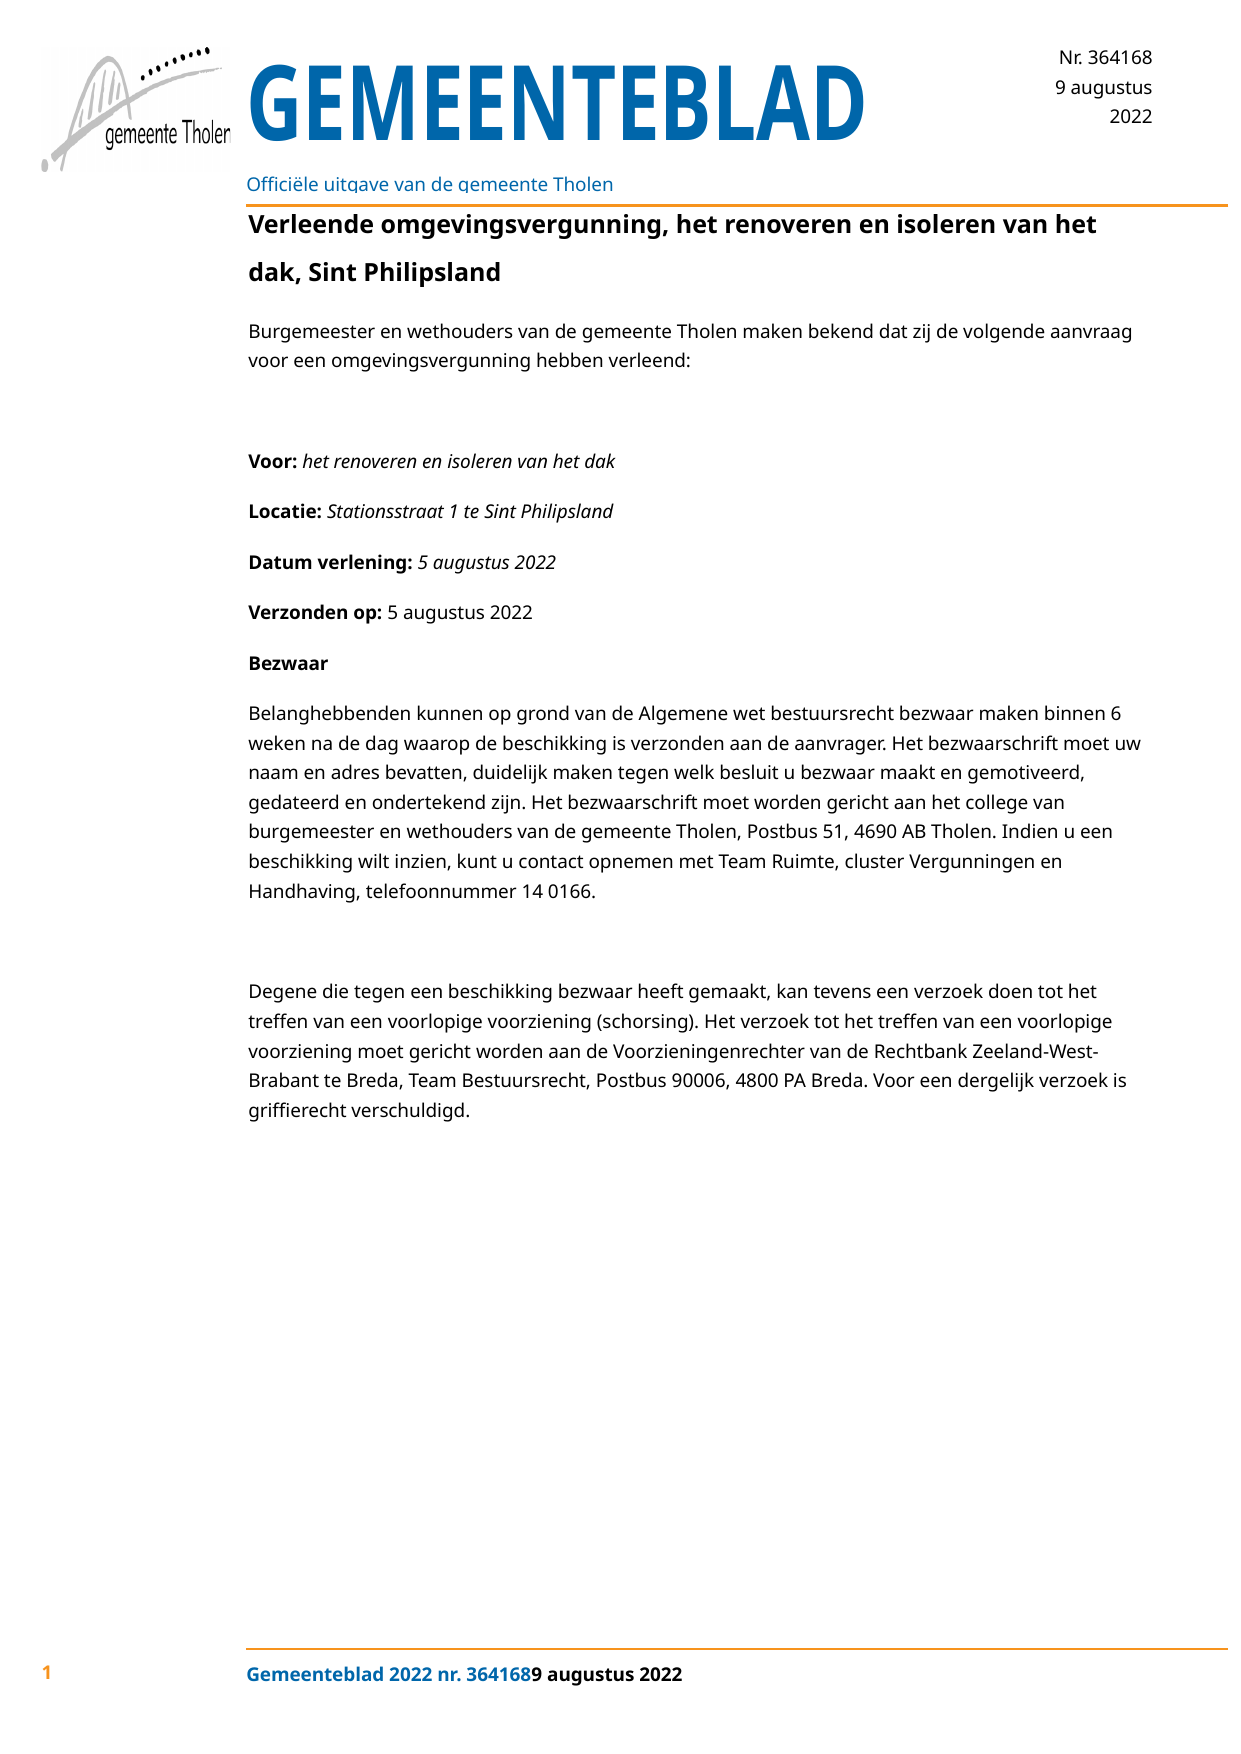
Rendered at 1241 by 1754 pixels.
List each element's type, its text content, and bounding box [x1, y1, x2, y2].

text Locatie: Stationsstraat 1 te Sint Philipsland [248, 499, 1152, 524]
text Verleende omgevingsvergunning, het renoveren en isoleren van het dak, Sint Philipsland [248, 207, 1152, 288]
text Burgemeester en wethouders van de gemeente Tholen maken bekend dat zij de volgende aanvraag voor een omgevingsvergunning hebben verleend: [248, 318, 1152, 373]
text Voor: het renoveren en isoleren van het dak [248, 448, 1152, 474]
text Datum verlening: 5 augustus 2022 [248, 549, 1152, 575]
picture [41, 47, 231, 172]
text Bezwaar [248, 650, 1152, 676]
text Degene die tegen een beschikking bezwaar heeft gemaakt, kan tevens een verzoek doen tot het treffen van een voorlopige voorziening (schorsing). Het verzoek tot het treffen van een voorlopige voorziening moet gericht worden aan de Voorzieningenrechter van de Rechtbank Zeeland-West-Brabant te Breda, Team Bestuursrecht, Postbus 90006, 4800 PA Breda. Voor een dergelijk verzoek is griffierecht verschuldigd. [248, 979, 1152, 1123]
text Verzonden op: 5 augustus 2022 [248, 599, 1152, 625]
text Belanghebbenden kunnen op grond van de Algemene wet bestuursrecht bezwaar maken binnen 6 weken na de dag waarop de beschikking is verzonden aan de aanvrager. Het bezwaarschrift moet uw naam en adres bevatten, duidelijk maken tegen welk besluit u bezwaar maakt en gemotiveerd, gedateerd en ondertekend zijn. Het bezwaarschrift moet worden gericht aan het college van burgemeester en wethouders van de gemeente Tholen, Postbus 51, 4690 AB Tholen. Indien u een beschikking wilt inzien, kunt u contact opnemen met Team Ruimte, cluster Vergunningen en Handhaving, telefoonnummer 14 0166. [248, 700, 1152, 904]
